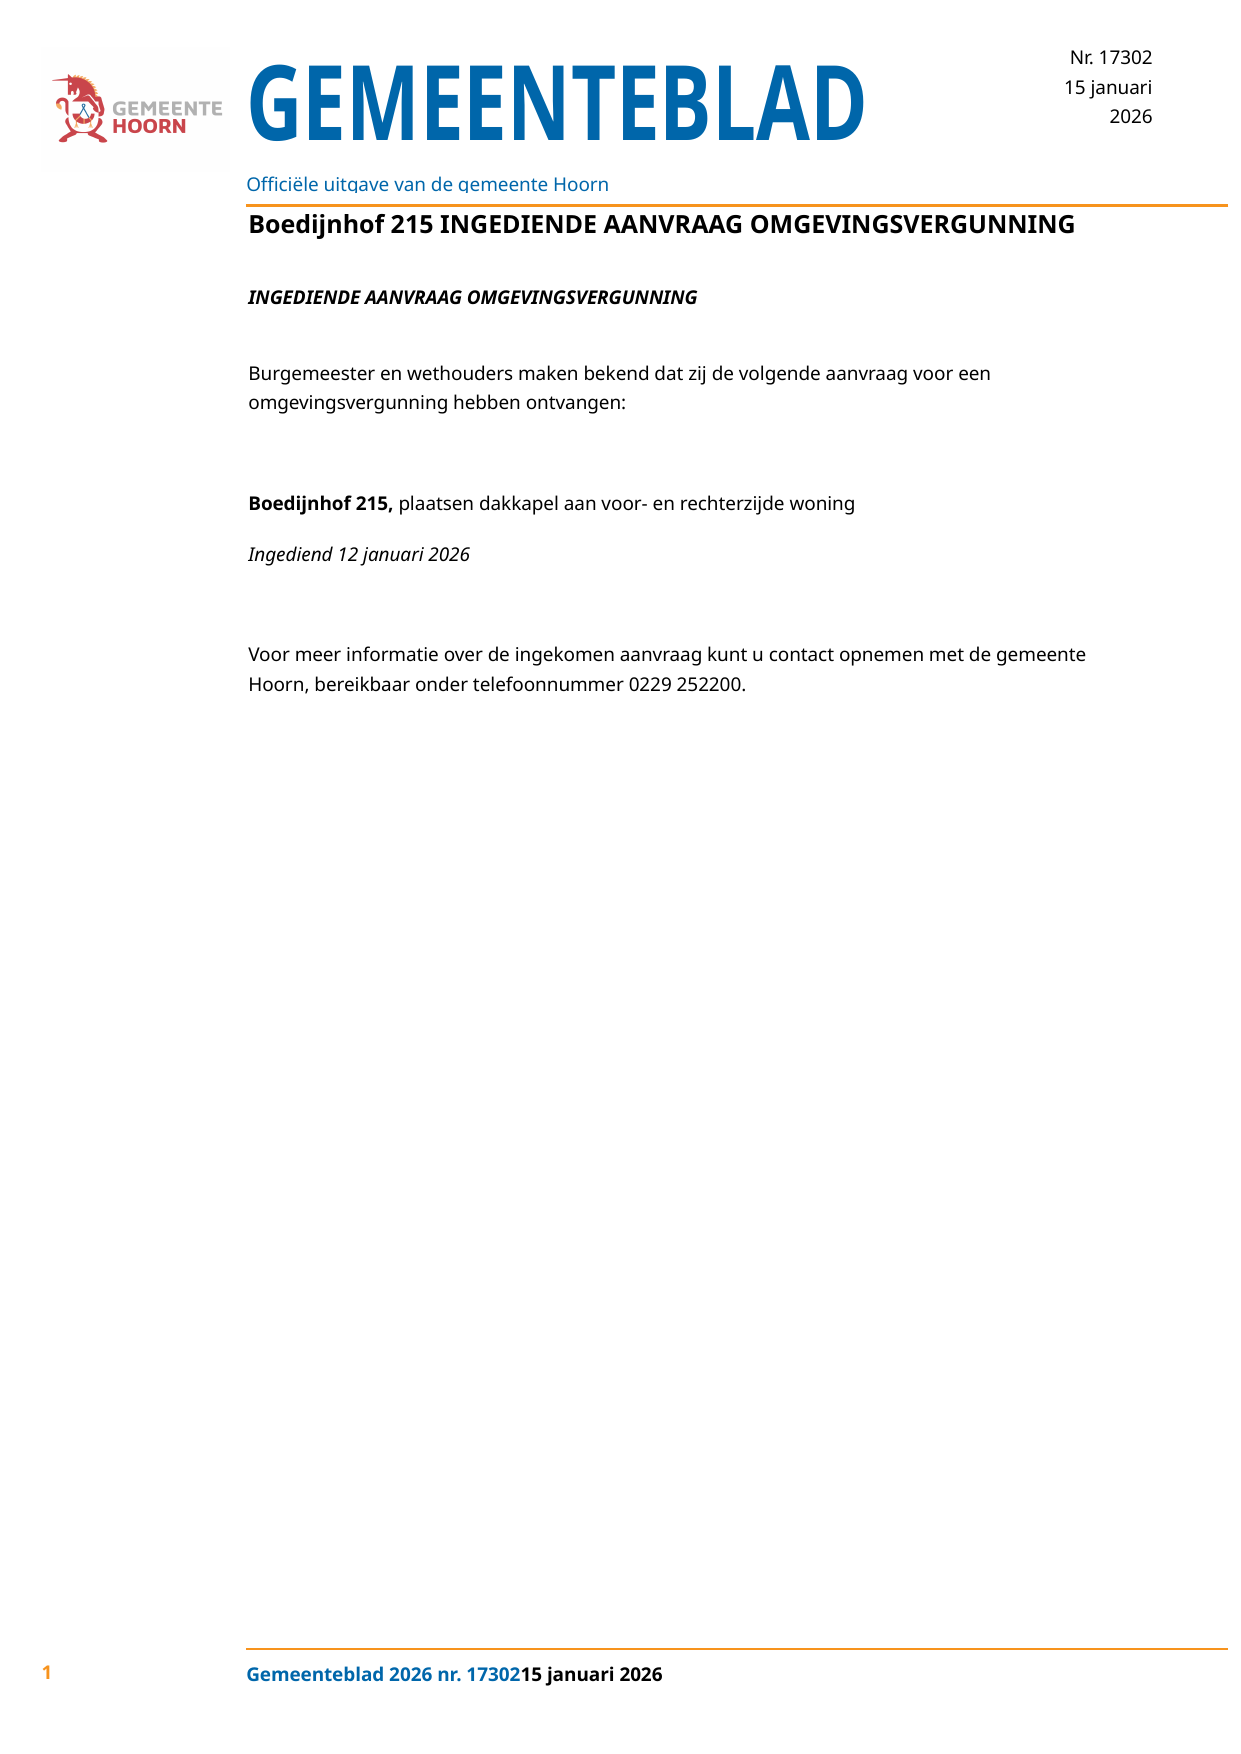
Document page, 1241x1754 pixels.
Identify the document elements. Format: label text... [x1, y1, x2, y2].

text INGEDIENDE AANVRAAG OMGEVINGSVERGUNNING [248, 284, 1152, 309]
text Burgemeester en wethouders maken bekend dat zij de volgende aanvraag voor een omgevingsvergunning hebben ontvangen: [248, 360, 1152, 415]
text Ingediend 12 januari 2026 [248, 541, 1152, 567]
text Boedijnhof 215, plaatsen dakkapel aan voor- en rechterzijde woning [248, 490, 1152, 516]
text Boedijnhof 215 INGEDIENDE AANVRAAG OMGEVINGSVERGUNNING [248, 207, 1152, 241]
text Voor meer informatie over de ingekomen aanvraag kunt u contact opnemen met de gemeente Hoorn, bereikbaar onder telefoonnummer 0229 252200. [248, 642, 1152, 697]
picture [41, 47, 231, 172]
